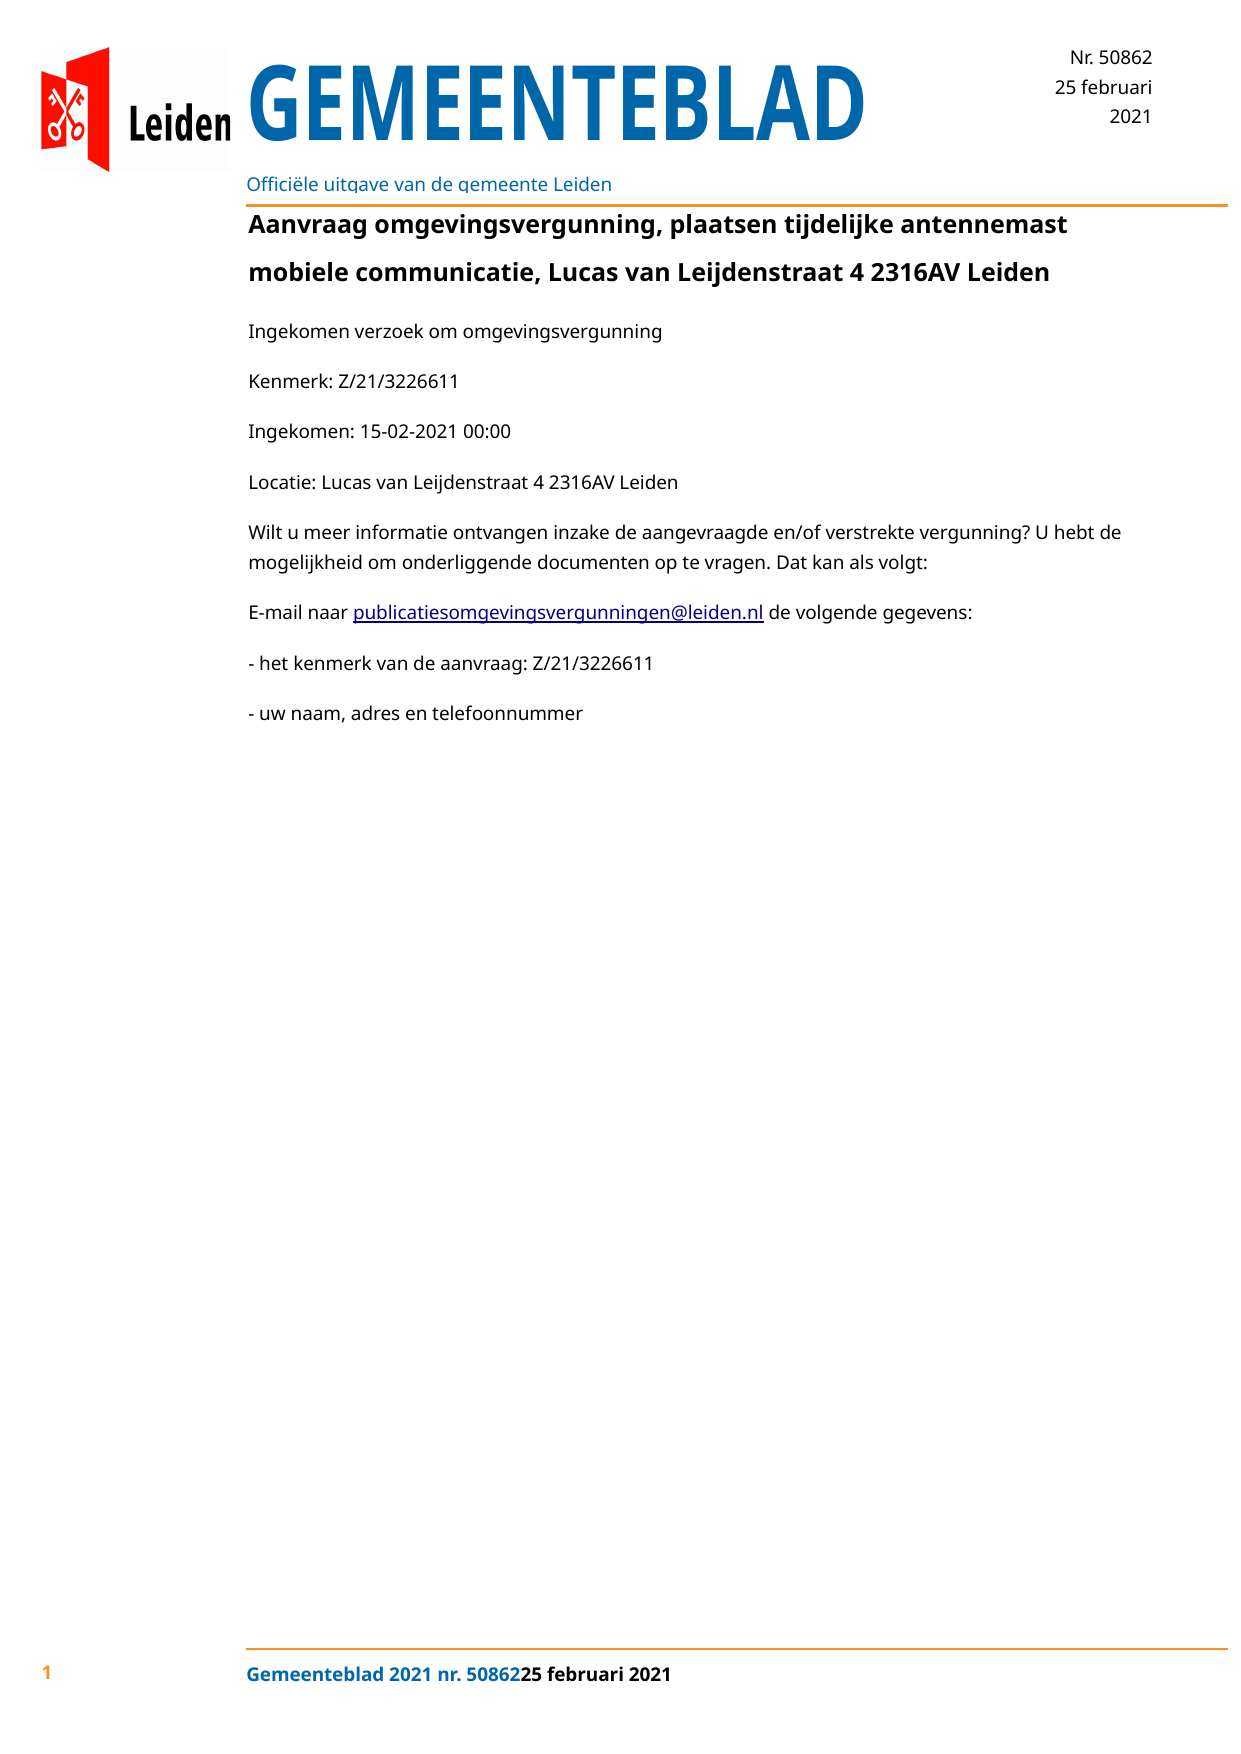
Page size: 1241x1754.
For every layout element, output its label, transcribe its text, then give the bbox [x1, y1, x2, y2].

text Ingekomen verzoek om omgevingsvergunning [248, 318, 1152, 344]
text E-mail naar publicatiesomgevingsvergunningen@leiden.nl de volgende gegevens: [248, 599, 1152, 625]
text - het kenmerk van de aanvraag: Z/21/3226611 [248, 650, 1152, 676]
text Kenmerk: Z/21/3226611 [248, 368, 1152, 394]
text Ingekomen: 15-02-2021 00:00 [248, 419, 1152, 444]
text Wilt u meer informatie ontvangen inzake de aangevraagde en/of verstrekte vergunning? U hebt de mogelijkheid om onderliggende documenten op te vragen. Dat kan als volgt: [248, 519, 1152, 575]
text Locatie: Lucas van Leijdenstraat 4 2316AV Leiden [248, 469, 1152, 495]
text Aanvraag omgevingsvergunning, plaatsen tijdelijke antennemast mobiele communicatie, Lucas van Leijdenstraat 4 2316AV Leiden [248, 207, 1152, 288]
text - uw naam, adres en telefoonnummer [248, 700, 1152, 726]
picture [41, 47, 231, 172]
